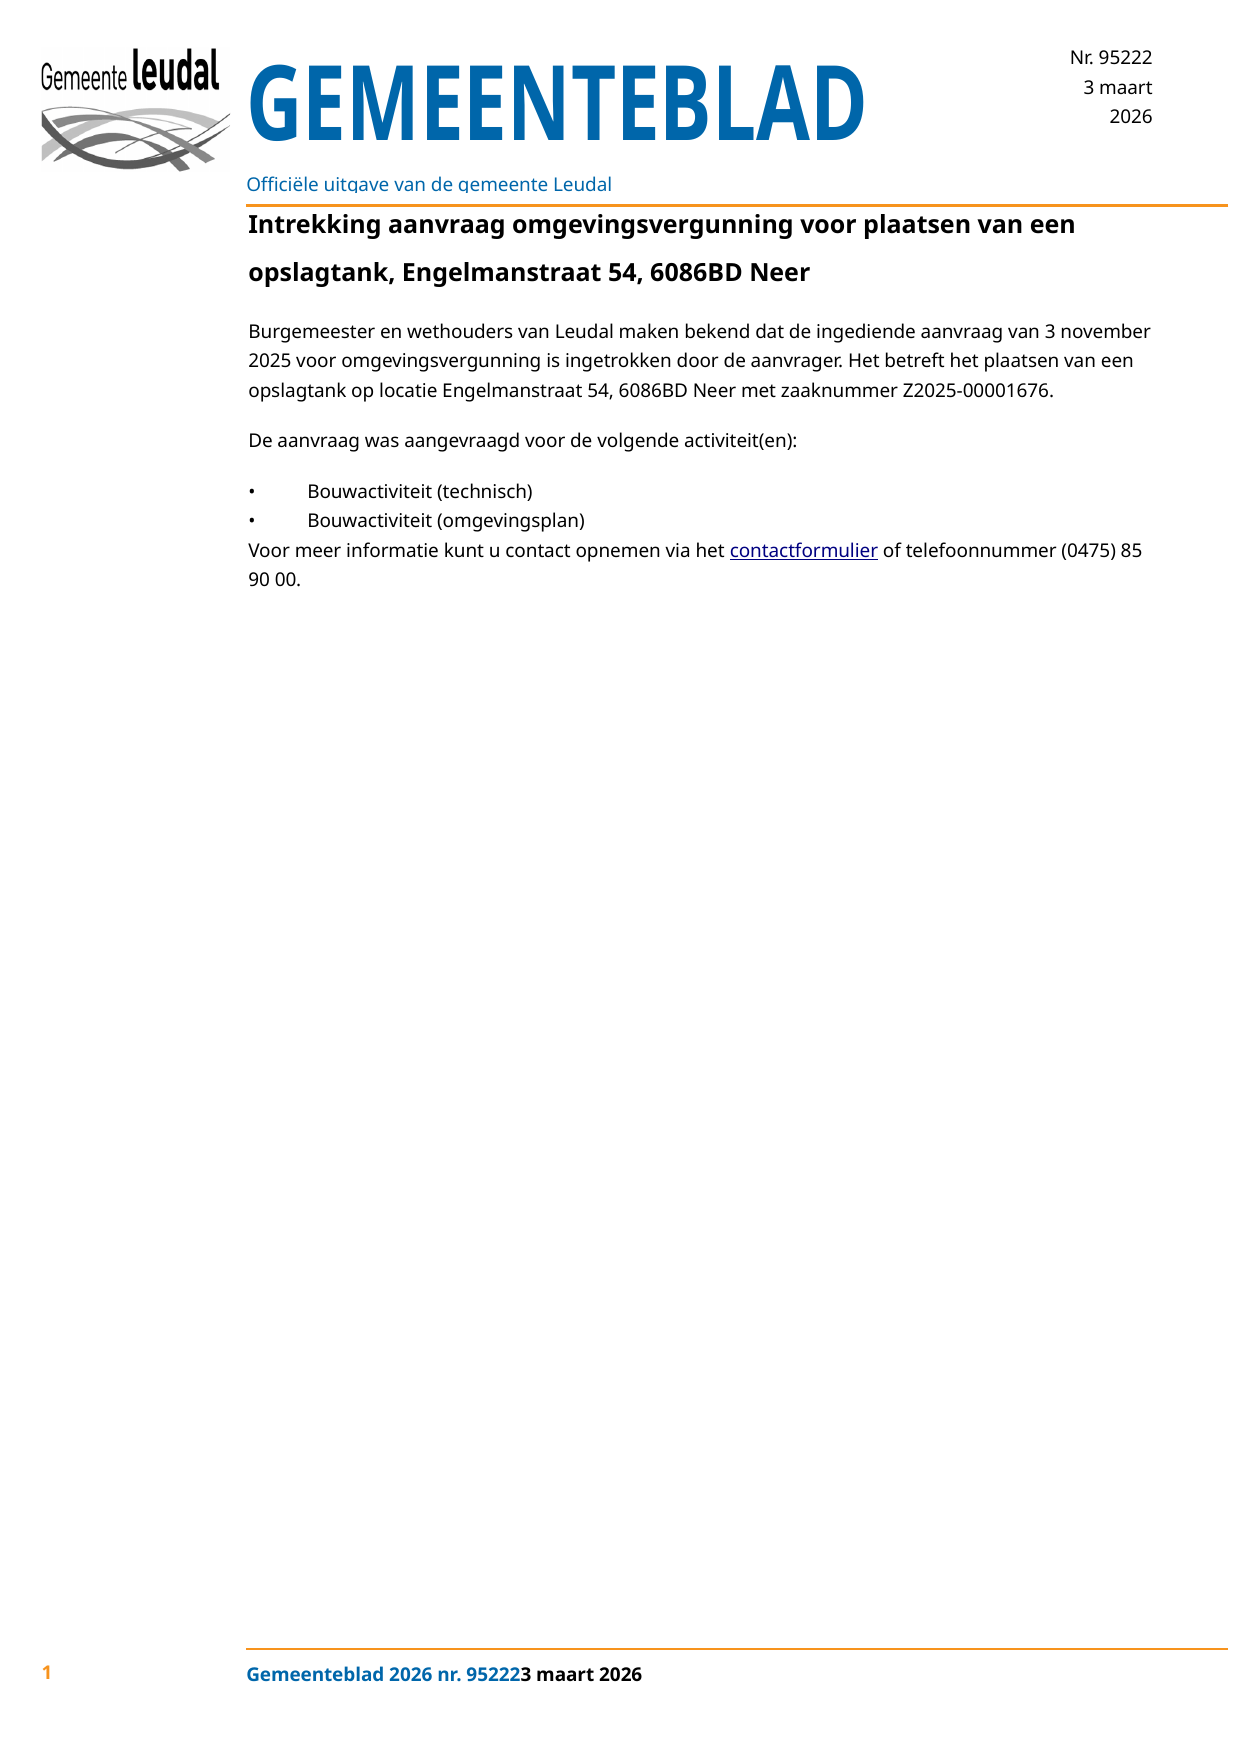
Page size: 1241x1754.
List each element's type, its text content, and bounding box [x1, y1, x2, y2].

picture [41, 47, 231, 172]
list Bouwactiviteit (omgevingsplan) [248, 507, 1152, 533]
text Voor meer informatie kunt u contact opnemen via het contactformulier of telefoonnummer (0475) 85 90 00. [248, 537, 1152, 592]
text Intrekking aanvraag omgevingsvergunning voor plaatsen van een opslagtank, Engelmanstraat 54, 6086BD Neer [248, 207, 1152, 288]
text De aanvraag was aangevraagd voor de volgende activiteit(en): [248, 427, 1152, 453]
text Burgemeester en wethouders van Leudal maken bekend dat de ingediende aanvraag van 3 november 2025 voor omgevingsvergunning is ingetrokken door de aanvrager. Het betreft het plaatsen van een opslagtank op locatie Engelmanstraat 54, 6086BD Neer met zaaknummer Z2025-00001676. [248, 318, 1152, 403]
list Bouwactiviteit (technisch) [248, 478, 1152, 504]
